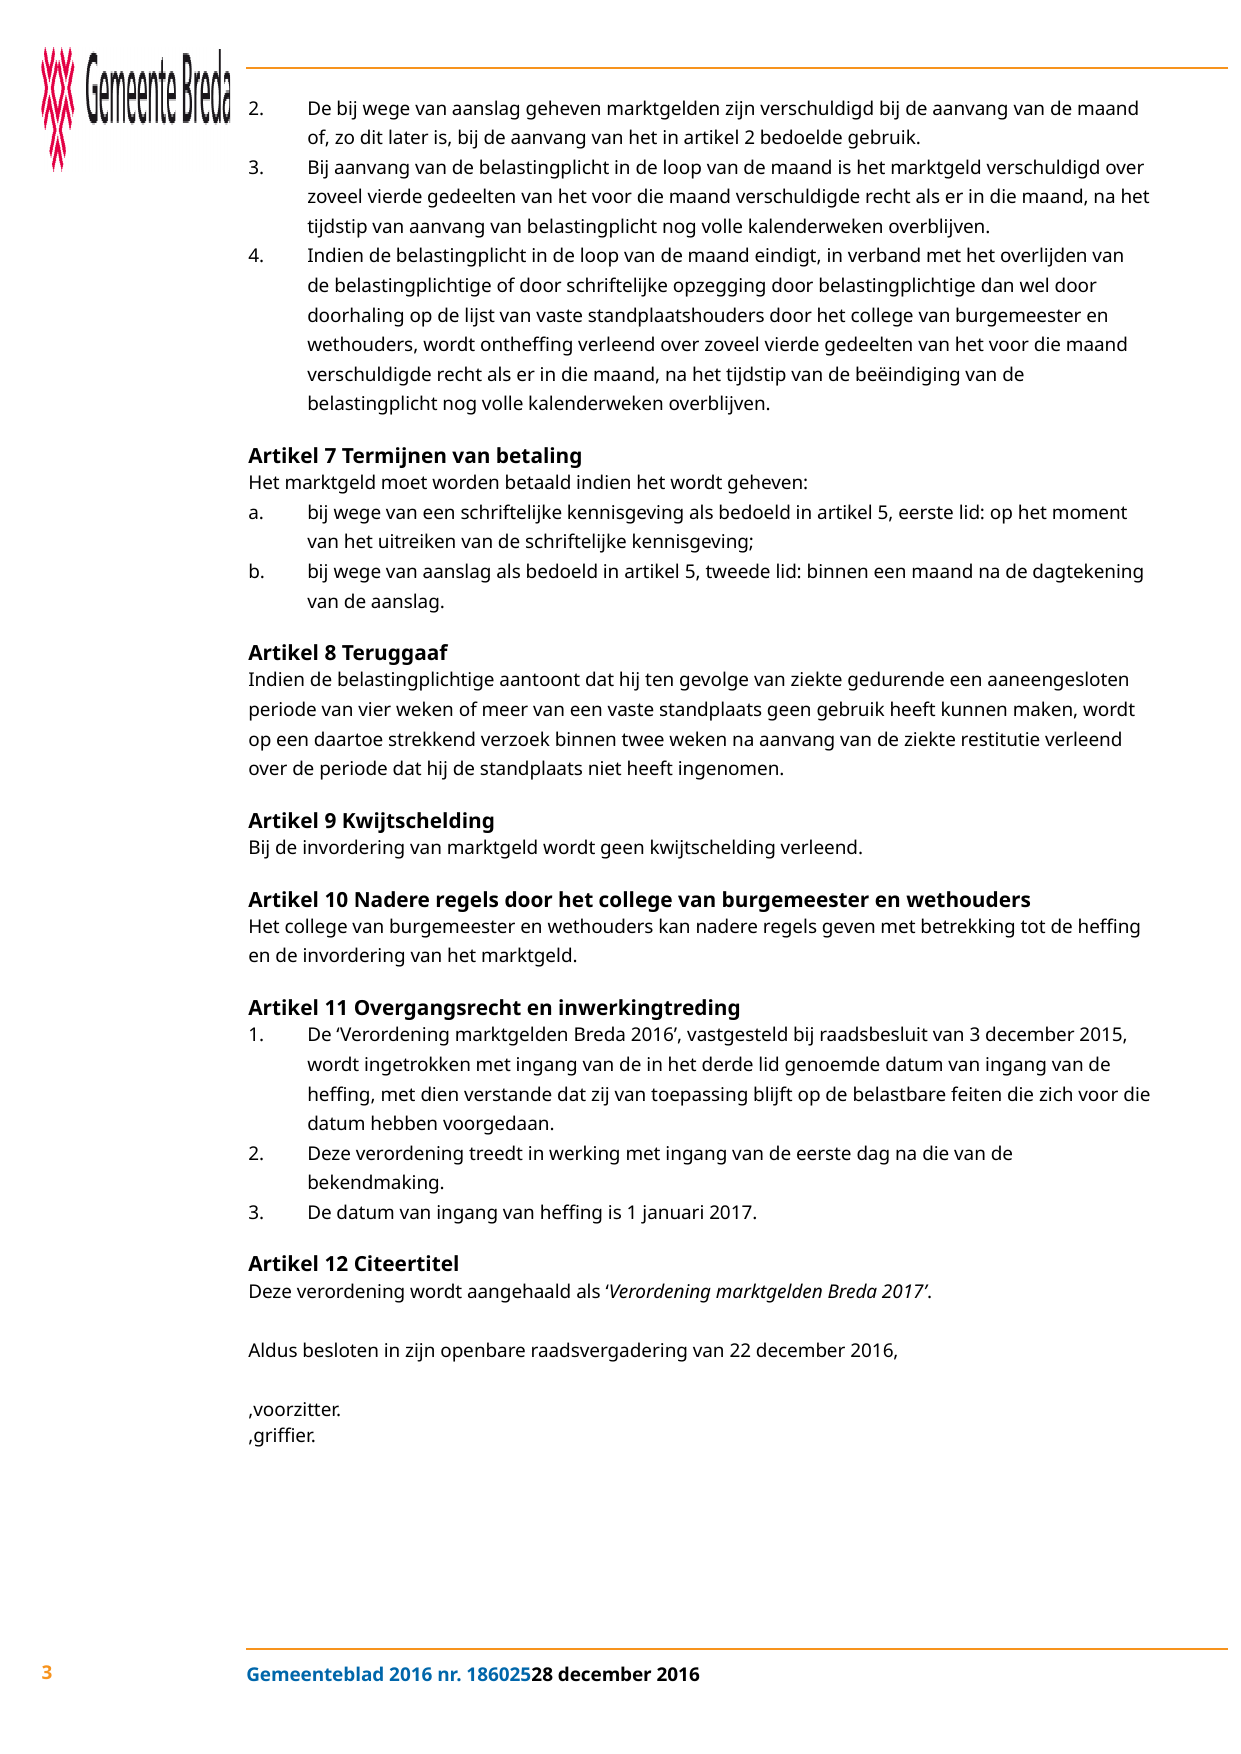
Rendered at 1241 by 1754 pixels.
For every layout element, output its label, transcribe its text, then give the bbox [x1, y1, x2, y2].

text Bij de invordering van marktgeld wordt geen kwijtschelding verleend. [248, 834, 1152, 860]
list De bij wege van aanslag geheven marktgelden zijn verschuldigd bij de aanvang van de maand of, zo dit later is, bij de aanvang van het in artikel 2 bedoelde gebruik. [248, 95, 1152, 150]
text Artikel 7 Termijnen van betaling [248, 441, 1152, 469]
list Indien de belastingplicht in de loop van de maand eindigt, in verband met het overlijden van de belastingplichtige of door schriftelijke opzegging door belastingplichtige dan wel door doorhaling op de lijst van vaste standplaatshouders door het college van burgemeester en wethouders, wordt ontheffing verleend over zoveel vierde gedeelten van het voor die maand verschuldigde recht als er in die maand, na het tijdstip van de beëindiging van de belastingplicht nog volle kalenderweken overblijven. [248, 243, 1152, 416]
text Indien de belastingplichtige aantoont dat hij ten gevolge van ziekte gedurende een aaneengesloten periode van vier weken of meer van een vaste standplaats geen gebruik heeft kunnen maken, wordt op een daartoe strekkend verzoek binnen twee weken na aanvang van de ziekte restitutie verleend over de periode dat hij de standplaats niet heeft ingenomen. [248, 667, 1152, 781]
text Het college van burgemeester en wethouders kan nadere regels geven met betrekking tot de heffing en de invordering van het marktgeld. [248, 913, 1152, 968]
text Het marktgeld moet worden betaald indien het wordt geheven: [248, 469, 1152, 495]
text Artikel 10 Nadere regels door het college van burgemeester en wethouders [248, 885, 1152, 913]
list bij wege van een schriftelijke kennisgeving als bedoeld in artikel 5, eerste lid: op het moment van het uitreiken van de schriftelijke kennisgeving; [248, 499, 1152, 554]
text ,griffier. [248, 1422, 1152, 1448]
text Aldus besloten in zijn openbare raadsvergadering van 22 december 2016, [248, 1337, 1152, 1363]
text Artikel 12 Citeertitel [248, 1249, 1152, 1278]
text Deze verordening wordt aangehaald als ‘Verordening marktgelden Breda 2017’. [248, 1278, 1152, 1304]
list Bij aanvang van de belastingplicht in de loop van de maand is het marktgeld verschuldigd over zoveel vierde gedeelten van het voor die maand verschuldigde recht als er in die maand, na het tijdstip van aanvang van belastingplicht nog volle kalenderweken overblijven. [248, 154, 1152, 239]
text Artikel 8 Teruggaaf [248, 638, 1152, 667]
list De ‘Verordening marktgelden Breda 2016’, vastgesteld bij raadsbesluit van 3 december 2015, wordt ingetrokken met ingang van de in het derde lid genoemde datum van ingang van de heffing, met dien verstande dat zij van toepassing blijft op de belastbare feiten die zich voor die datum hebben voorgedaan. [248, 1022, 1152, 1136]
picture [41, 47, 231, 172]
list bij wege van aanslag als bedoeld in artikel 5, tweede lid: binnen een maand na de dagtekening van de aanslag. [248, 558, 1152, 613]
text ,voorzitter. [248, 1396, 1152, 1422]
list Deze verordening treedt in werking met ingang van de eerste dag na die van de bekendmaking. [248, 1140, 1152, 1195]
text Artikel 11 Overgangsrecht en inwerkingtreding [248, 993, 1152, 1022]
list De datum van ingang van heffing is 1 januari 2017. [248, 1199, 1152, 1225]
text Artikel 9 Kwijtschelding [248, 806, 1152, 834]
